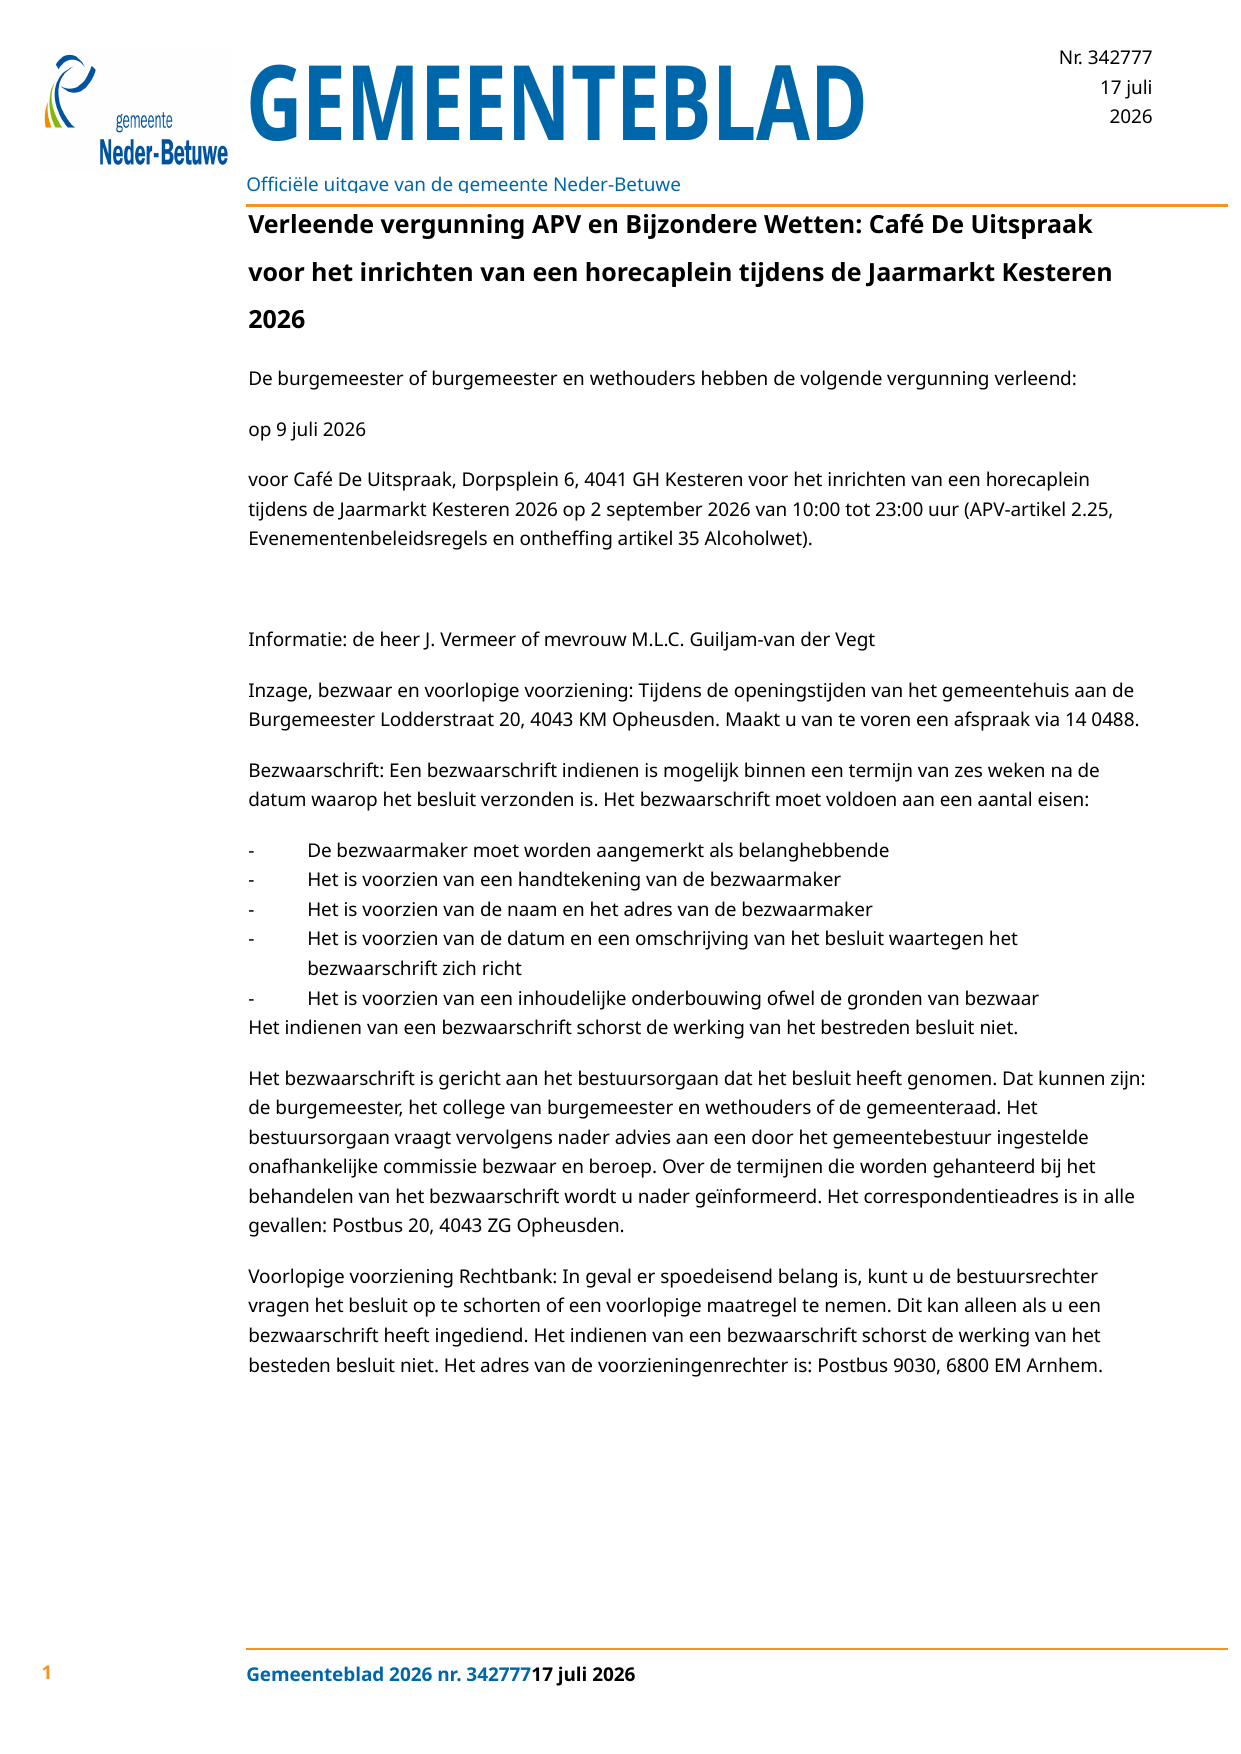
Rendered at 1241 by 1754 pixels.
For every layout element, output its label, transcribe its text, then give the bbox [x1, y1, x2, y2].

text Inzage, bezwaar en voorlopige voorziening: Tijdens de openingstijden van het gemeentehuis aan de Burgemeester Lodderstraat 20, 4043 KM Opheusden. Maakt u van te voren een afspraak via 14 0488. [248, 677, 1152, 732]
list Het is voorzien van een inhoudelijke onderbouwing ofwel de gronden van bezwaar [248, 985, 1152, 1010]
text Voorlopige voorziening Rechtbank: In geval er spoedeisend belang is, kunt u de bestuursrechter vragen het besluit op te schorten of een voorlopige maatregel te nemen. Dit kan alleen als u een bezwaarschrift heeft ingediend. Het indienen van een bezwaarschrift schorst de werking van het besteden besluit niet. Het adres van de voorzieningenrechter is: Postbus 9030, 6800 EM Arnhem. [248, 1263, 1152, 1377]
text De burgemeester of burgemeester en wethouders hebben de volgende vergunning verleend: [248, 366, 1152, 391]
list Het is voorzien van de datum en een omschrijving van het besluit waartegen het bezwaarschrift zich richt [248, 926, 1152, 981]
list Het is voorzien van de naam en het adres van de bezwaarmaker [248, 896, 1152, 922]
text Verleende vergunning APV en Bijzondere Wetten: Café De Uitspraak voor het inrichten van een horecaplein tijdens de Jaarmarkt Kesteren 2026 [248, 207, 1152, 336]
text Het bezwaarschrift is gericht aan het bestuursorgaan dat het besluit heeft genomen. Dat kunnen zijn: de burgemeester, het college van burgemeester en wethouders of de gemeenteraad. Het bestuursorgaan vraagt vervolgens nader advies aan een door het gemeentebestuur ingestelde onafhankelijke commissie bezwaar en beroep. Over de termijnen die worden gehanteerd bij het behandelen van het bezwaarschrift wordt u nader geïnformeerd. Het correspondentieadres is in alle gevallen: Postbus 20, 4043 ZG Opheusden. [248, 1065, 1152, 1238]
text voor Café De Uitspraak, Dorpsplein 6, 4041 GH Kesteren voor het inrichten van een horecaplein tijdens de Jaarmarkt Kesteren 2026 op 2 september 2026 van 10:00 tot 23:00 uur (APV-artikel 2.25, Evenementenbeleidsregels en ontheffing artikel 35 Alcoholwet). [248, 466, 1152, 551]
text Informatie: de heer J. Vermeer of mevrouw M.L.C. Guiljam-van der Vegt [248, 626, 1152, 652]
text Bezwaarschrift: Een bezwaarschrift indienen is mogelijk binnen een termijn van zes weken na de datum waarop het besluit verzonden is. Het bezwaarschrift moet voldoen aan een aantal eisen: [248, 757, 1152, 812]
picture [41, 47, 231, 172]
list De bezwaarmaker moet worden aangemerkt als belanghebbende [248, 837, 1152, 862]
text Het indienen van een bezwaarschrift schorst de werking van het bestreden besluit niet. [248, 1014, 1152, 1040]
text op 9 juli 2026 [248, 416, 1152, 442]
list Het is voorzien van een handtekening van de bezwaarmaker [248, 866, 1152, 892]
